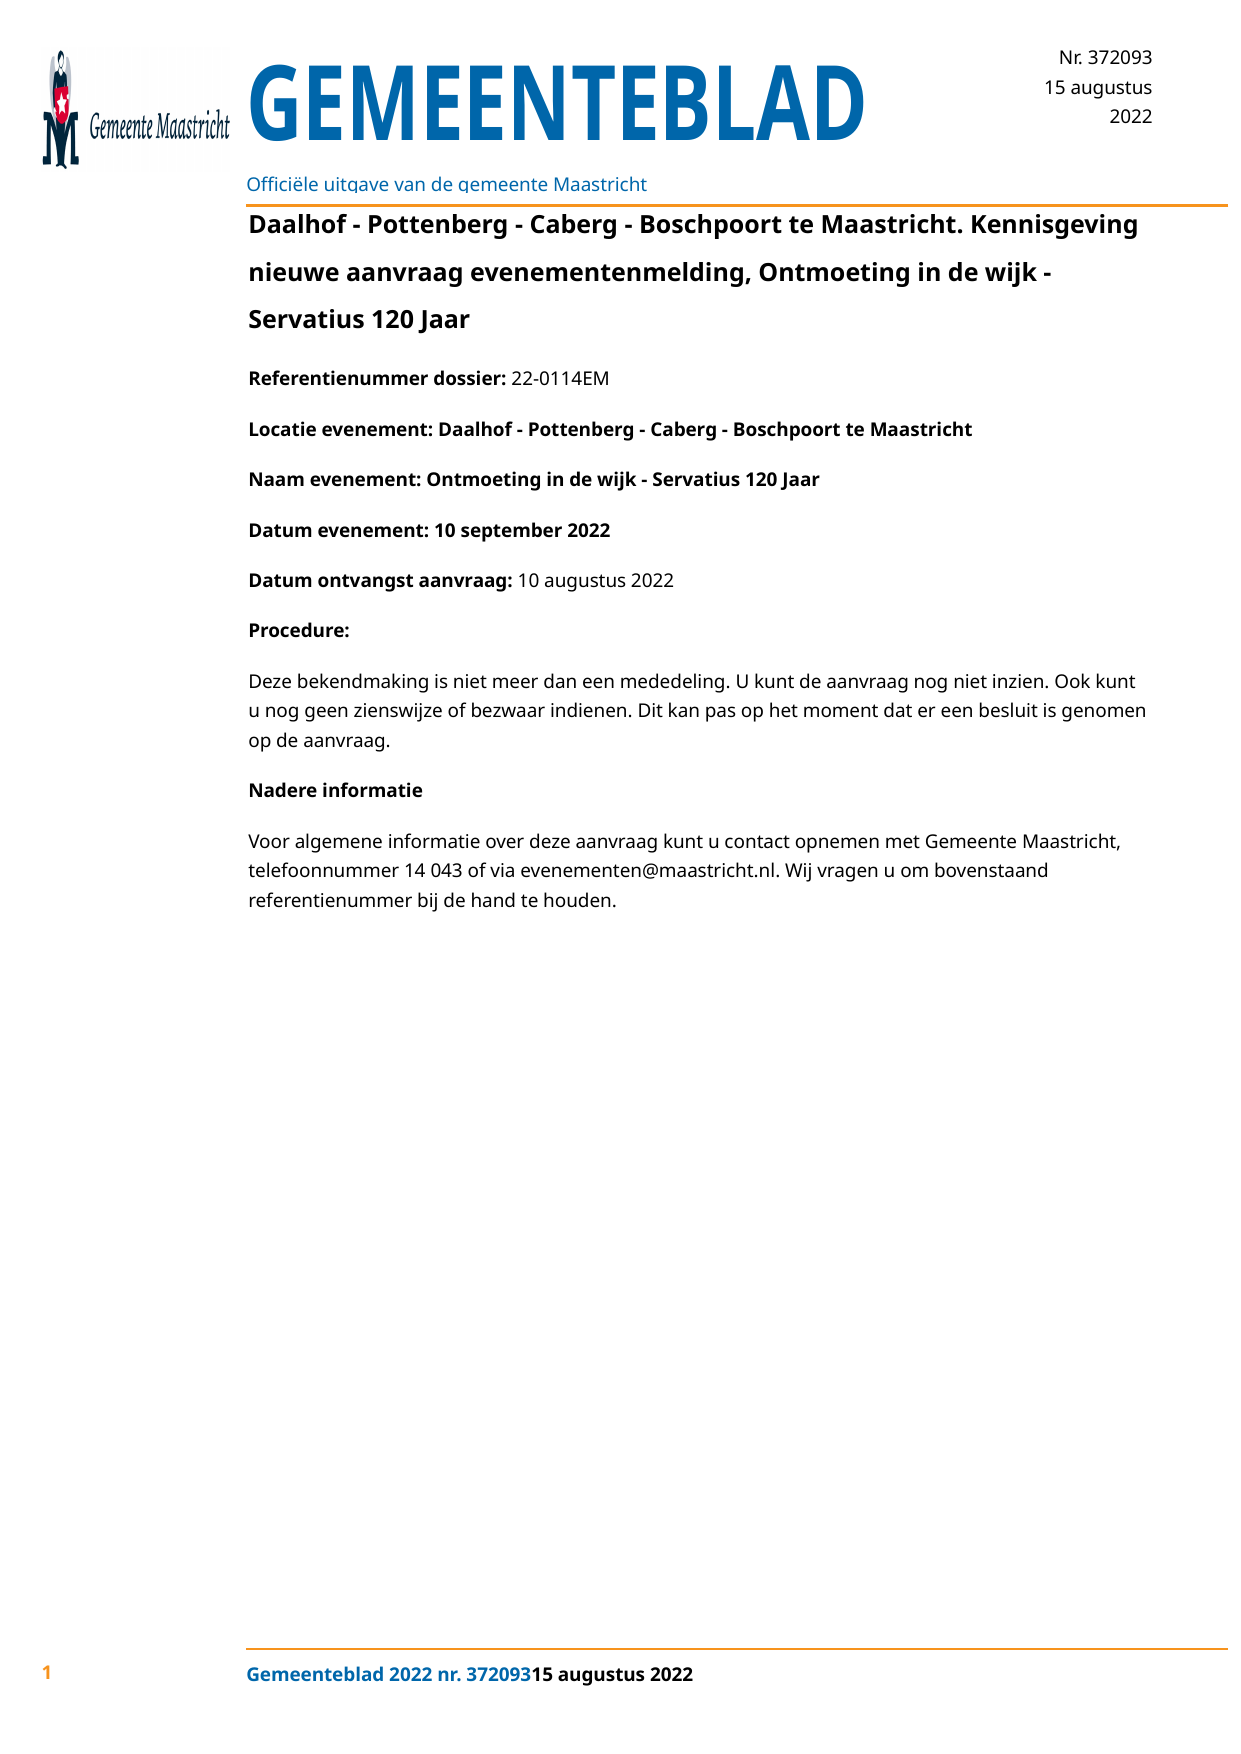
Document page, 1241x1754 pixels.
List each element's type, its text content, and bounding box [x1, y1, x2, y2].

text Datum ontvangst aanvraag: 10 augustus 2022 [248, 567, 1152, 593]
picture [41, 47, 231, 172]
text Deze bekendmaking is niet meer dan een mededeling. U kunt de aanvraag nog niet inzien. Ook kunt u nog geen zienswijze of bezwaar indienen. Dit kan pas op het moment dat er een besluit is genomen op de aanvraag. [248, 668, 1152, 753]
text Locatie evenement: Daalhof - Pottenberg - Caberg - Boschpoort te Maastricht [248, 416, 1152, 442]
text Datum evenement: 10 september 2022 [248, 517, 1152, 542]
text Naam evenement: Ontmoeting in de wijk - Servatius 120 Jaar [248, 466, 1152, 492]
text Voor algemene informatie over deze aanvraag kunt u contact opnemen met Gemeente Maastricht, telefoonnummer 14 043 of via evenementen@maastricht.nl. Wij vragen u om bovenstaand referentienummer bij de hand te houden. [248, 828, 1152, 913]
text Daalhof - Pottenberg - Caberg - Boschpoort te Maastricht. Kennisgeving nieuwe aanvraag evenementenmelding, Ontmoeting in de wijk - Servatius 120 Jaar [248, 207, 1152, 336]
text Referentienummer dossier: 22-0114EM [248, 366, 1152, 391]
text Nadere informatie [248, 778, 1152, 803]
text Procedure: [248, 618, 1152, 643]
